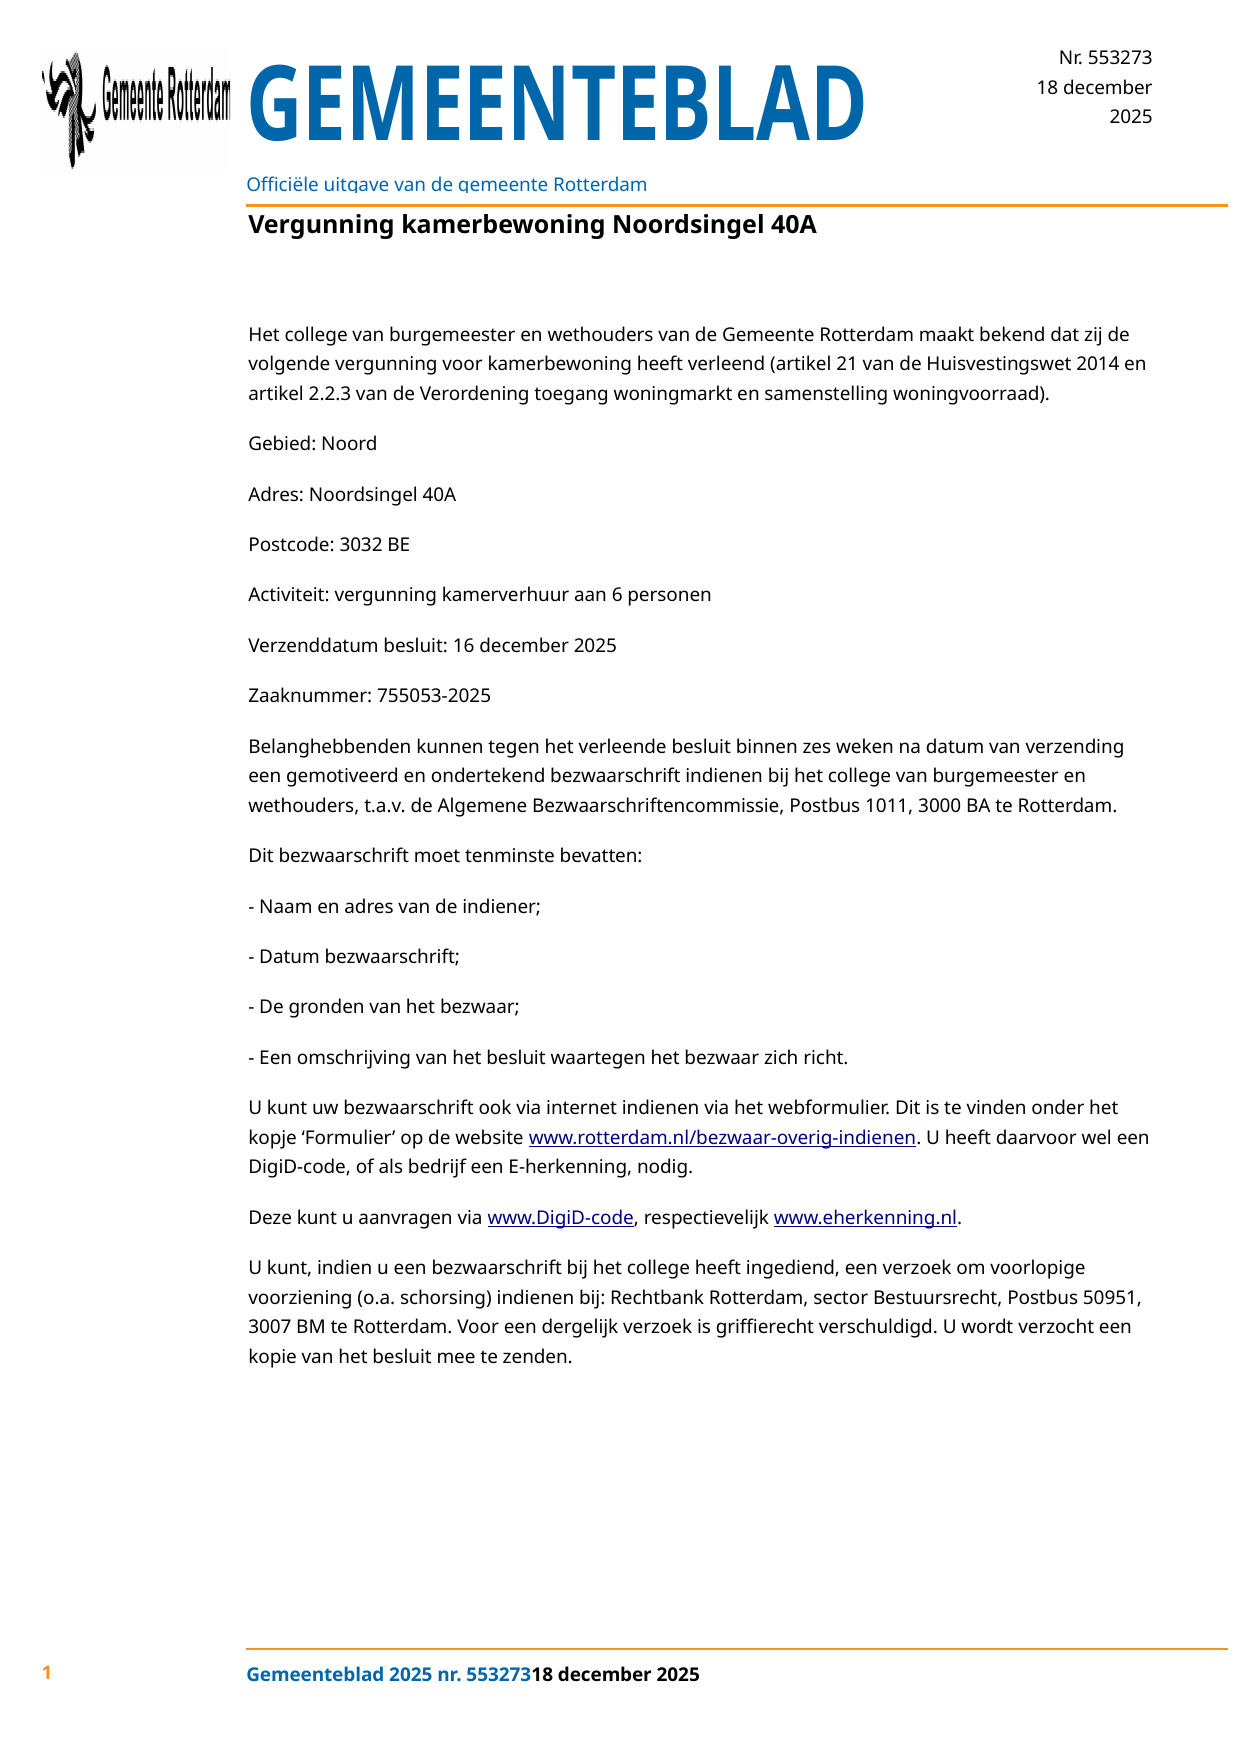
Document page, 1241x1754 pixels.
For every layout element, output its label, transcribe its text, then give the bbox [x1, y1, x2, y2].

text - Een omschrijving van het besluit waartegen het bezwaar zich richt. [248, 1044, 1152, 1070]
picture [41, 47, 231, 172]
text - De gronden van het bezwaar; [248, 994, 1152, 1019]
text Activiteit: vergunning kamerverhuur aan 6 personen [248, 582, 1152, 607]
text Het college van burgemeester en wethouders van de Gemeente Rotterdam maakt bekend dat zij de volgende vergunning voor kamerbewoning heeft verleend (artikel 21 van de Huisvestingswet 2014 en artikel 2.2.3 van de Verordening toegang woningmarkt en samenstelling woningvoorraad). [248, 321, 1152, 406]
text Adres: Noordsingel 40A [248, 481, 1152, 506]
text Verzenddatum besluit: 16 december 2025 [248, 632, 1152, 658]
text U kunt, indien u een bezwaarschrift bij het college heeft ingediend, een verzoek om voorlopige voorziening (o.a. schorsing) indienen bij: Rechtbank Rotterdam, sector Bestuursrecht, Postbus 50951, 3007 BM te Rotterdam. Voor een dergelijk verzoek is griffierecht verschuldigd. U wordt verzocht een kopie van het besluit mee te zenden. [248, 1254, 1152, 1369]
text Vergunning kamerbewoning Noordsingel 40A [248, 207, 1152, 241]
text U kunt uw bezwaarschrift ook via internet indienen via het webformulier. Dit is te vinden onder het kopje ‘Formulier’ op de website www.rotterdam.nl/bezwaar-overig-indienen. U heeft daarvoor wel een DigiD-code, of als bedrijf een E-herkenning, nodig. [248, 1094, 1152, 1179]
text Dit bezwaarschrift moet tenminste bevatten: [248, 842, 1152, 868]
text Zaaknummer: 755053-2025 [248, 682, 1152, 708]
text - Naam en adres van de indiener; [248, 893, 1152, 918]
text Belanghebbenden kunnen tegen het verleende besluit binnen zes weken na datum van verzending een gemotiveerd en ondertekend bezwaarschrift indienen bij het college van burgemeester en wethouders, t.a.v. de Algemene Bezwaarschriftencommissie, Postbus 1011, 3000 BA te Rotterdam. [248, 733, 1152, 818]
text Gebied: Noord [248, 430, 1152, 456]
text - Datum bezwaarschrift; [248, 943, 1152, 969]
text Deze kunt u aanvragen via www.DigiD-code, respectievelijk www.eherkenning.nl. [248, 1204, 1152, 1230]
text Postcode: 3032 BE [248, 531, 1152, 557]
